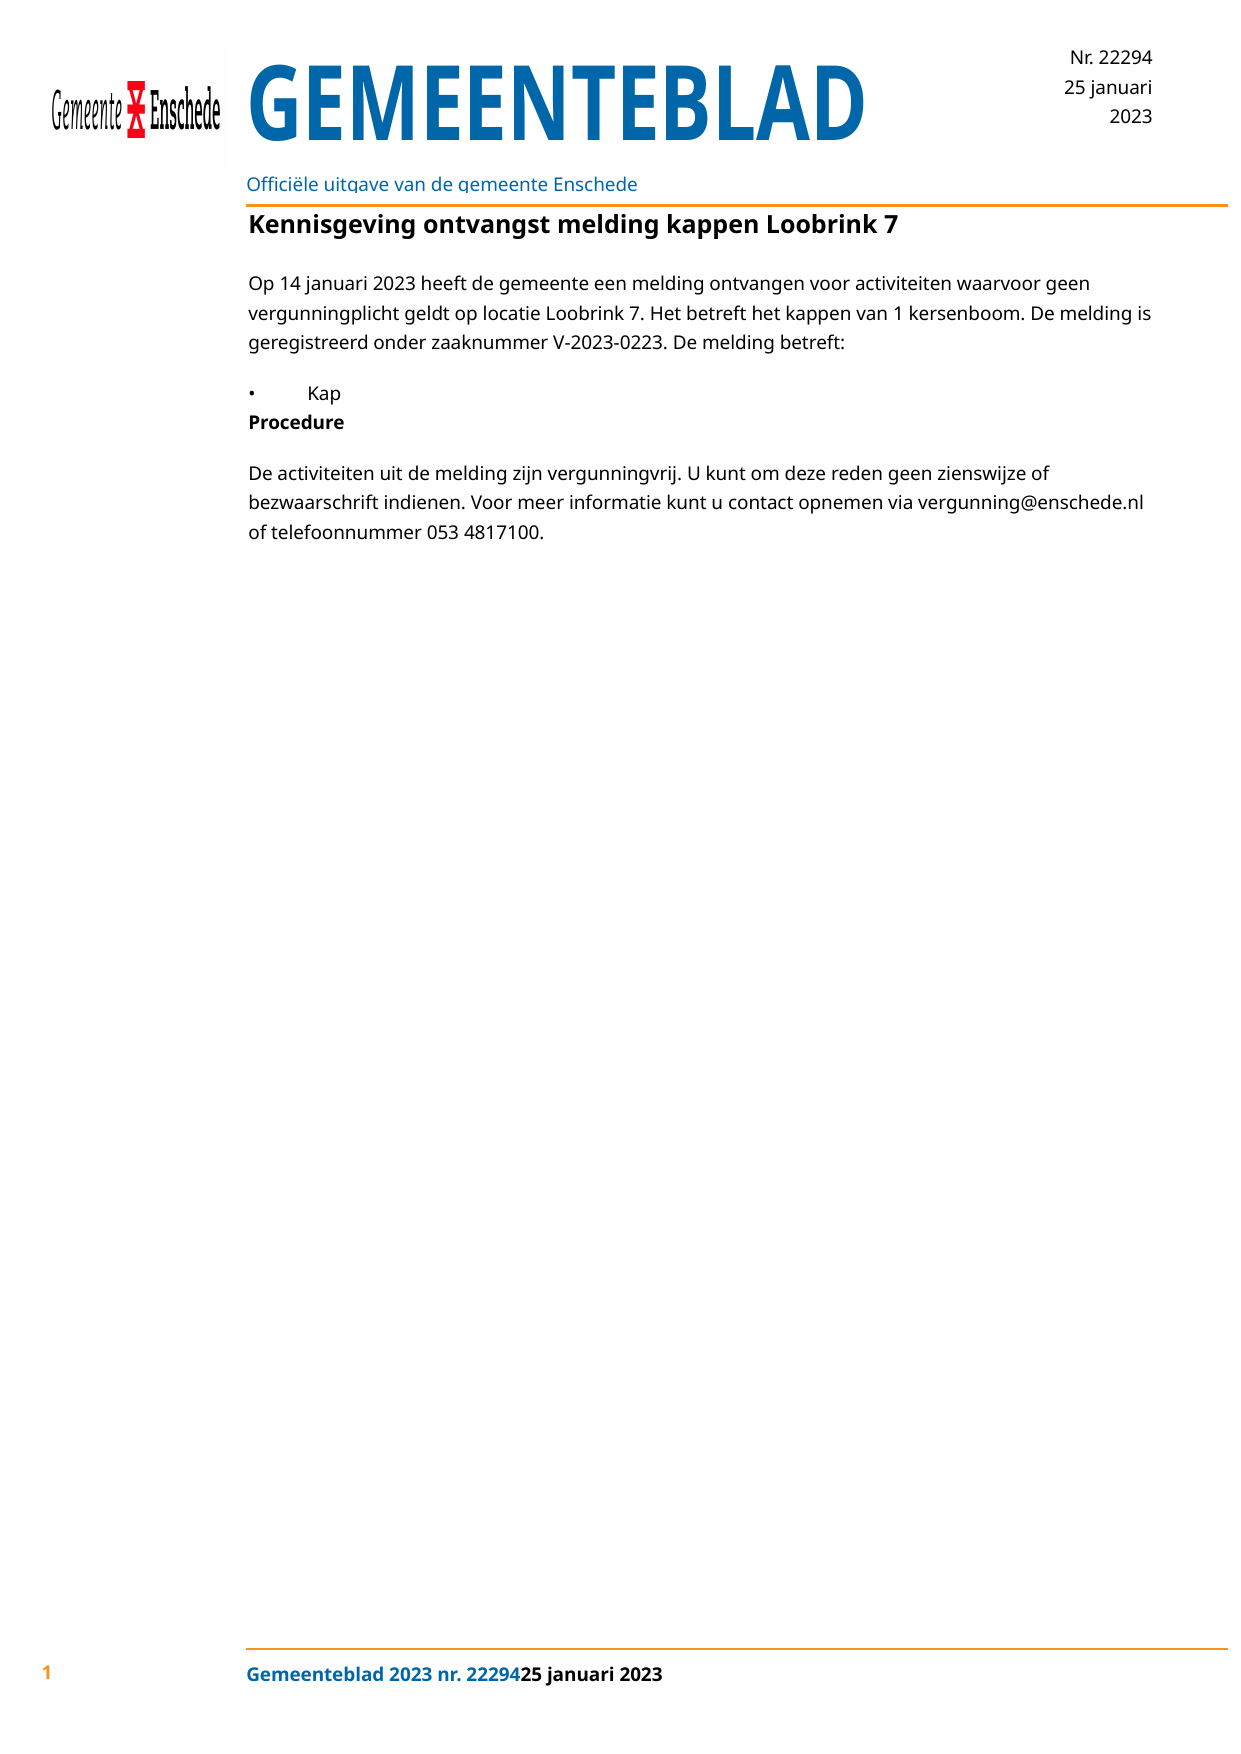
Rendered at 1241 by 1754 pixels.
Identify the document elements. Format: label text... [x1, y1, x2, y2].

text Procedure [248, 409, 1152, 435]
text Op 14 januari 2023 heeft de gemeente een melding ontvangen voor activiteiten waarvoor geen vergunningplicht geldt op locatie Loobrink 7. Het betreft het kappen van 1 kersenboom. De melding is geregistreerd onder zaaknummer V-2023-0223. De melding betreft: [248, 270, 1152, 355]
text Kennisgeving ontvangst melding kappen Loobrink 7 [248, 207, 1152, 241]
text De activiteiten uit de melding zijn vergunningvrij. U kunt om deze reden geen zienswijze of bezwaarschrift indienen. Voor meer informatie kunt u contact opnemen via vergunning@enschede.nl of telefoonnummer 053 4817100. [248, 460, 1152, 545]
picture [41, 47, 231, 172]
list Kap [248, 380, 1152, 406]
